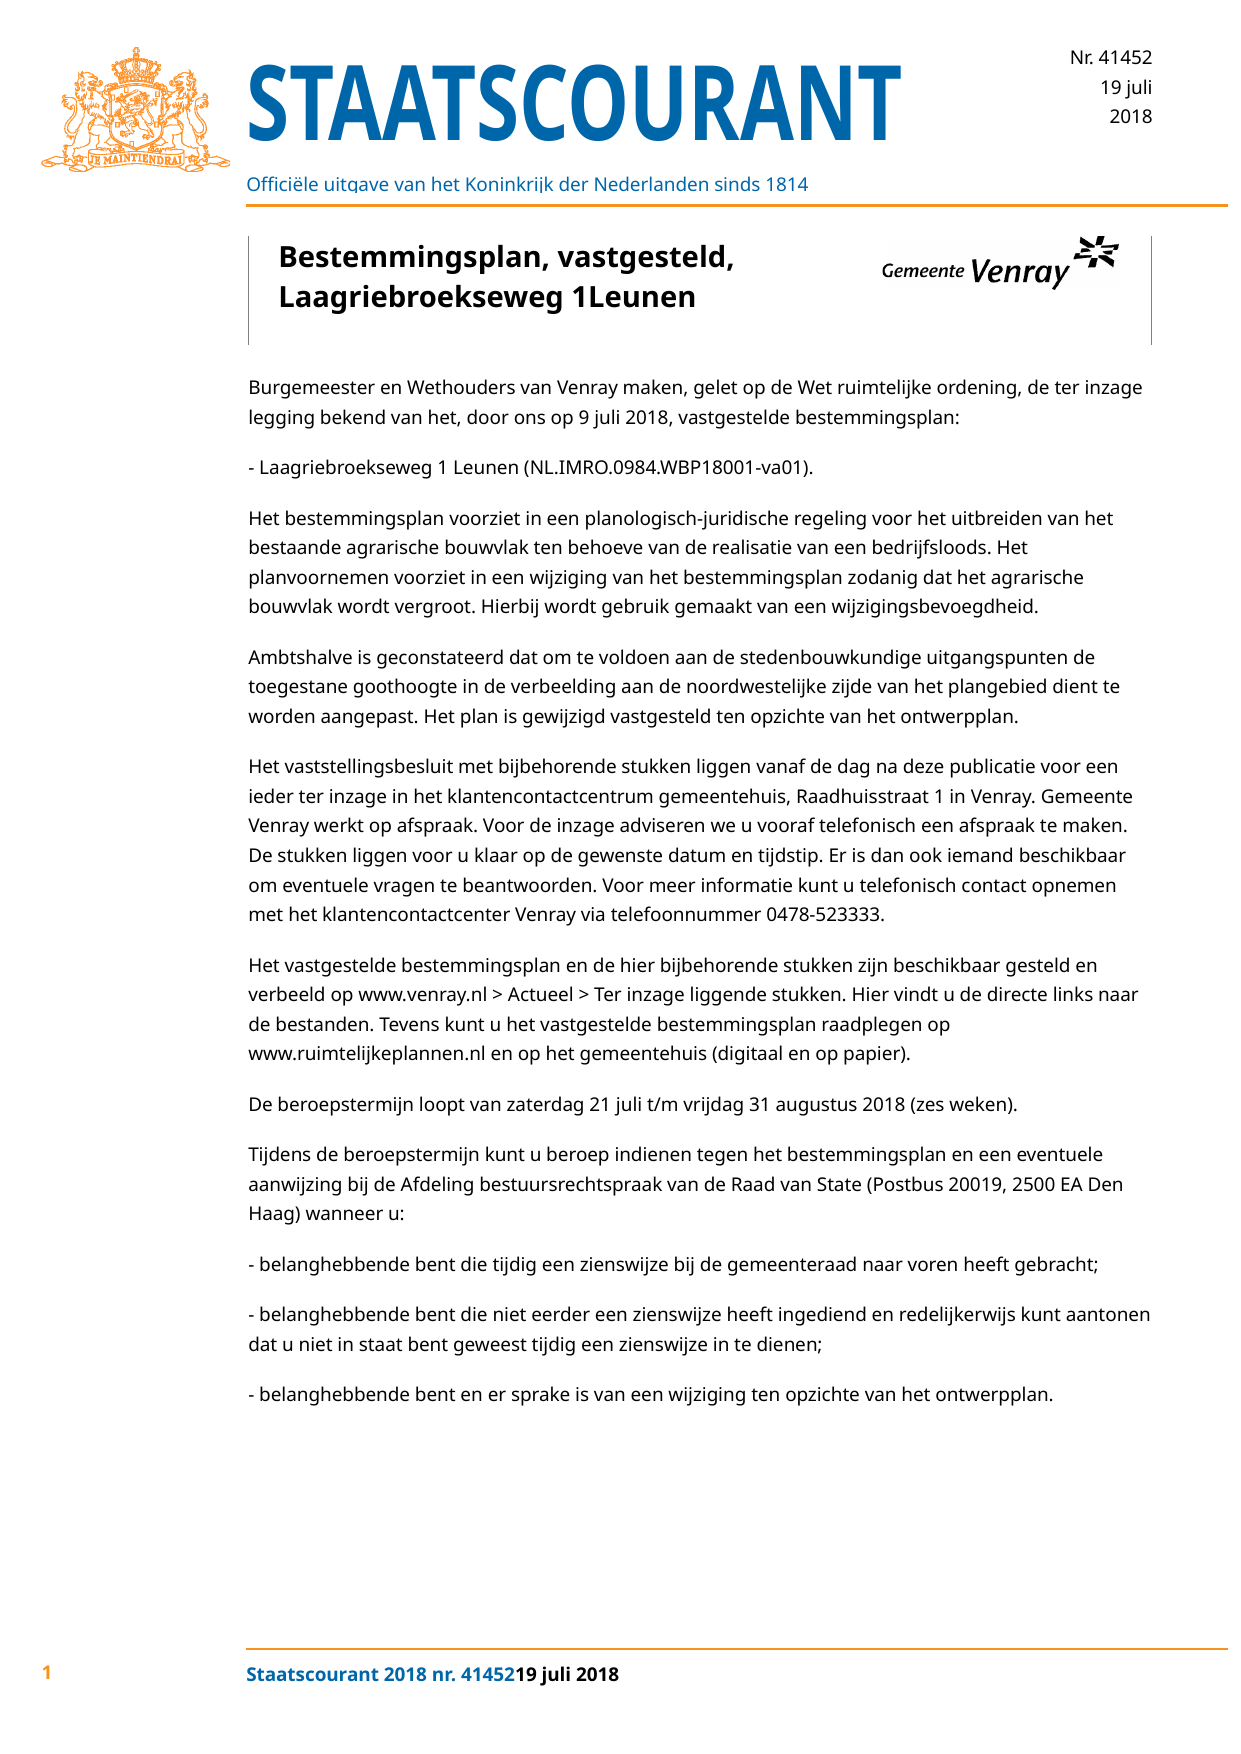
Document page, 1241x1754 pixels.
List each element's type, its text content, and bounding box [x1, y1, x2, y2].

text Ambtshalve is geconstateerd dat om te voldoen aan de stedenbouwkundige uitgangspunten de toegestane goothoogte in de verbeelding aan de noordwestelijke zijde van het plangebied dient te worden aangepast. Het plan is gewijzigd vastgesteld ten opzichte van het ontwerpplan. [248, 644, 1152, 729]
table_header [850, 236, 1151, 345]
table_header Bestemmingsplan, vastgesteld, Laagriebroekseweg 1Leunen [249, 236, 850, 345]
text De beroepstermijn loopt van zaterdag 21 juli t/m vrijdag 31 augustus 2018 (zes weken). [248, 1091, 1152, 1117]
picture [882, 236, 1119, 290]
picture [41, 47, 231, 172]
text Burgemeester en Wethouders van Venray maken, gelet op de Wet ruimtelijke ordening, de ter inzage legging bekend van het, door ons op 9 juli 2018, vastgestelde bestemmingsplan: [248, 374, 1152, 429]
text Het bestemmingsplan voorziet in een planologisch-juridische regeling voor het uitbreiden van het bestaande agrarische bouwvlak ten behoeve van de realisatie van een bedrijfsloods. Het planvoornemen voorziet in een wijziging van het bestemmingsplan zodanig dat het agrarische bouwvlak wordt vergroot. Hierbij wordt gebruik gemaakt van een wijzigingsbevoegdheid. [248, 505, 1152, 619]
text - belanghebbende bent die niet eerder een zienswijze heeft ingediend en redelijkerwijs kunt aantonen dat u niet in staat bent geweest tijdig een zienswijze in te dienen; [248, 1301, 1152, 1357]
text - belanghebbende bent en er sprake is van een wijziging ten opzichte van het ontwerpplan. [248, 1381, 1152, 1407]
text Tijdens de beroepstermijn kunt u beroep indienen tegen het bestemmingsplan en een eventuele aanwijzing bij de Afdeling bestuursrechtspraak van de Raad van State (Postbus 20019, 2500 EA Den Haag) wanneer u: [248, 1141, 1152, 1226]
text Het vaststellingsbesluit met bijbehorende stukken liggen vanaf de dag na deze publicatie voor een ieder ter inzage in het klantencontactcentrum gemeentehuis, Raadhuisstraat 1 in Venray. Gemeente Venray werkt op afspraak. Voor de inzage adviseren we u vooraf telefonisch een afspraak te maken. De stukken liggen voor u klaar op de gewenste datum en tijdstip. Er is dan ook iemand beschikbaar om eventuele vragen te beantwoorden. Voor meer informatie kunt u telefonisch contact opnemen met het klantencontactcenter Venray via telefoonnummer 0478-523333. [248, 753, 1152, 927]
text - Laagriebroekseweg 1 Leunen (NL.IMRO.0984.WBP18001-va01). [248, 454, 1152, 480]
text Het vastgestelde bestemmingsplan en de hier bijbehorende stukken zijn beschikbaar gesteld en verbeeld op www.venray.nl > Actueel > Ter inzage liggende stukken. Hier vindt u de directe links naar de bestanden. Tevens kunt u het vastgestelde bestemmingsplan raadplegen op www.ruimtelijkeplannen.nl en op het gemeentehuis (digitaal en op papier). [248, 952, 1152, 1066]
text - belanghebbende bent die tijdig een zienswijze bij de gemeenteraad naar voren heeft gebracht; [248, 1251, 1152, 1277]
